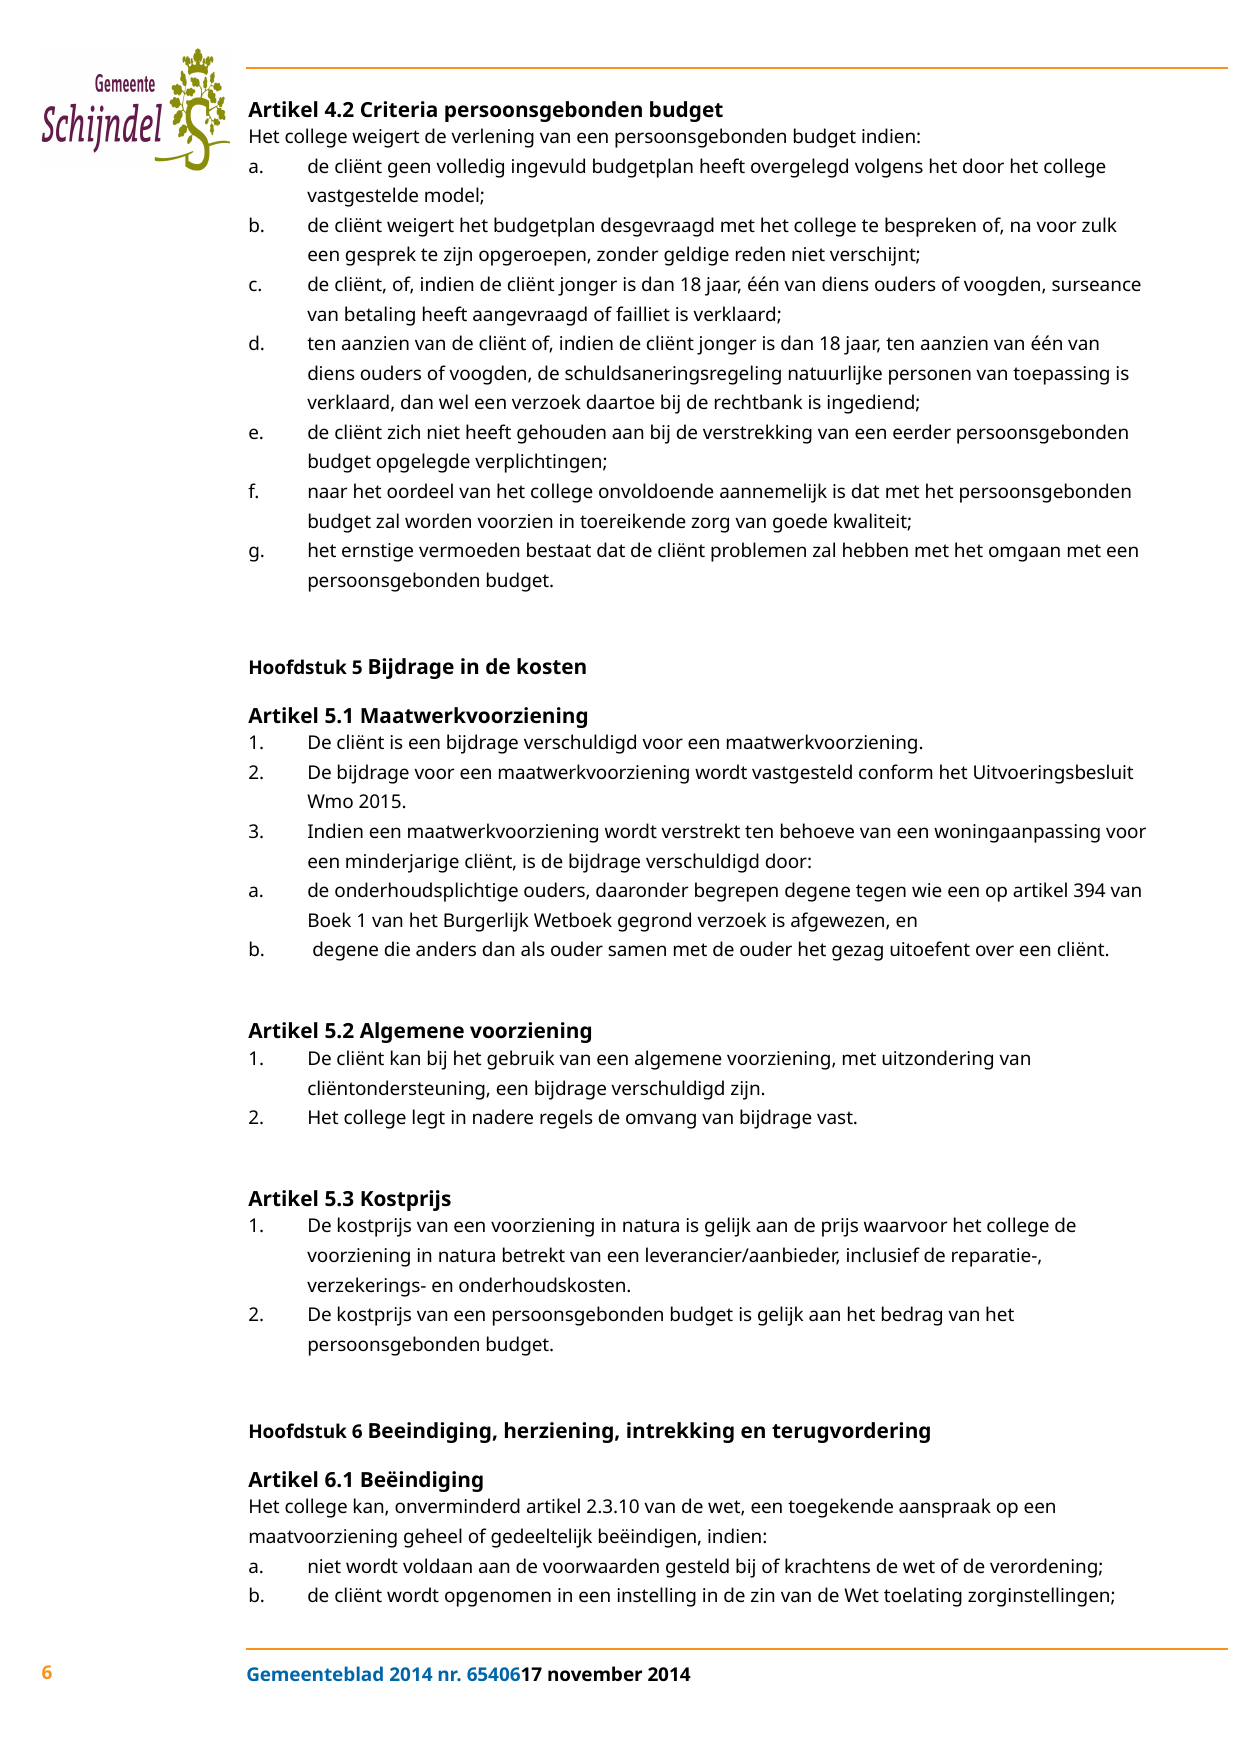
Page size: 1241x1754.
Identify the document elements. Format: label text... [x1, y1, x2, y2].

list De kostprijs van een voorziening in natura is gelijk aan de prijs waarvoor het college de voorziening in natura betrekt van een leverancier/aanbieder, inclusief de reparatie-, verzekerings- en onderhoudskosten. [248, 1213, 1152, 1298]
text Artikel 5.1 Maatwerkvoorziening [248, 701, 1152, 729]
list Indien een maatwerkvoorziening wordt verstrekt ten behoeve van een woningaanpassing voor een minderjarige cliënt, is de bijdrage verschuldigd door: [248, 818, 1152, 874]
list de cliënt geen volledig ingevuld budgetplan heeft overgelegd volgens het door het college vastgestelde model; [248, 153, 1152, 208]
list de onderhoudsplichtige ouders, daaronder begrepen degene tegen wie een op artikel 394 van Boek 1 van het Burgerlijk Wetboek gegrond verzoek is afgewezen, en [248, 877, 1152, 933]
picture [41, 47, 231, 172]
list De bijdrage voor een maatwerkvoorziening wordt vastgesteld conform het Uitvoeringsbesluit Wmo 2015. [248, 759, 1152, 814]
list de cliënt wordt opgenomen in een instelling in de zin van de Wet toelating zorginstellingen; [248, 1582, 1152, 1608]
list ten aanzien van de cliënt of, indien de cliënt jonger is dan 18 jaar, ten aanzien van één van diens ouders of voogden, de schuldsaneringsregeling natuurlijke personen van toepassing is verklaard, dan wel een verzoek daartoe bij de rechtbank is ingediend; [248, 330, 1152, 415]
list degene die anders dan als ouder samen met de ouder het gezag uitoefent over een cliënt. [248, 937, 1152, 962]
list Het college legt in nadere regels de omvang van bijdrage vast. [248, 1104, 1152, 1130]
text Artikel 6.1 Beëindiging [248, 1465, 1152, 1494]
text Hoofdstuk 5 Bijdrage in de kosten [248, 652, 1152, 680]
text Het college weigert de verlening van een persoonsgebonden budget indien: [248, 123, 1152, 149]
text Artikel 5.3 Kostprijs [248, 1184, 1152, 1213]
list het ernstige vermoeden bestaat dat de cliënt problemen zal hebben met het omgaan met een persoonsgebonden budget. [248, 537, 1152, 593]
text Artikel 4.2 Criteria persoonsgebonden budget [248, 95, 1152, 123]
list de cliënt, of, indien de cliënt jonger is dan 18 jaar, één van diens ouders of voogden, surseance van betaling heeft aangevraagd of failliet is verklaard; [248, 271, 1152, 326]
list niet wordt voldaan aan de voorwaarden gesteld bij of krachtens de wet of de verordening; [248, 1553, 1152, 1578]
list De cliënt is een bijdrage verschuldigd voor een maatwerkvoorziening. [248, 729, 1152, 755]
list de cliënt zich niet heeft gehouden aan bij de verstrekking van een eerder persoonsgebonden budget opgelegde verplichtingen; [248, 419, 1152, 474]
list De kostprijs van een persoonsgebonden budget is gelijk aan het bedrag van het persoonsgebonden budget. [248, 1301, 1152, 1357]
text Artikel 5.2 Algemene voorziening [248, 1017, 1152, 1045]
text Hoofdstuk 6 Beeindiging, herziening, intrekking en terugvordering [248, 1416, 1152, 1444]
list de cliënt weigert het budgetplan desgevraagd met het college te bespreken of, na voor zulk een gesprek te zijn opgeroepen, zonder geldige reden niet verschijnt; [248, 212, 1152, 267]
list De cliënt kan bij het gebruik van een algemene voorziening, met uitzondering van cliëntondersteuning, een bijdrage verschuldigd zijn. [248, 1045, 1152, 1100]
list naar het oordeel van het college onvoldoende aannemelijk is dat met het persoonsgebonden budget zal worden voorzien in toereikende zorg van goede kwaliteit; [248, 478, 1152, 533]
text Het college kan, onverminderd artikel 2.3.10 van de wet, een toegekende aanspraak op een maatvoorziening geheel of gedeeltelijk beëindigen, indien: [248, 1494, 1152, 1549]
